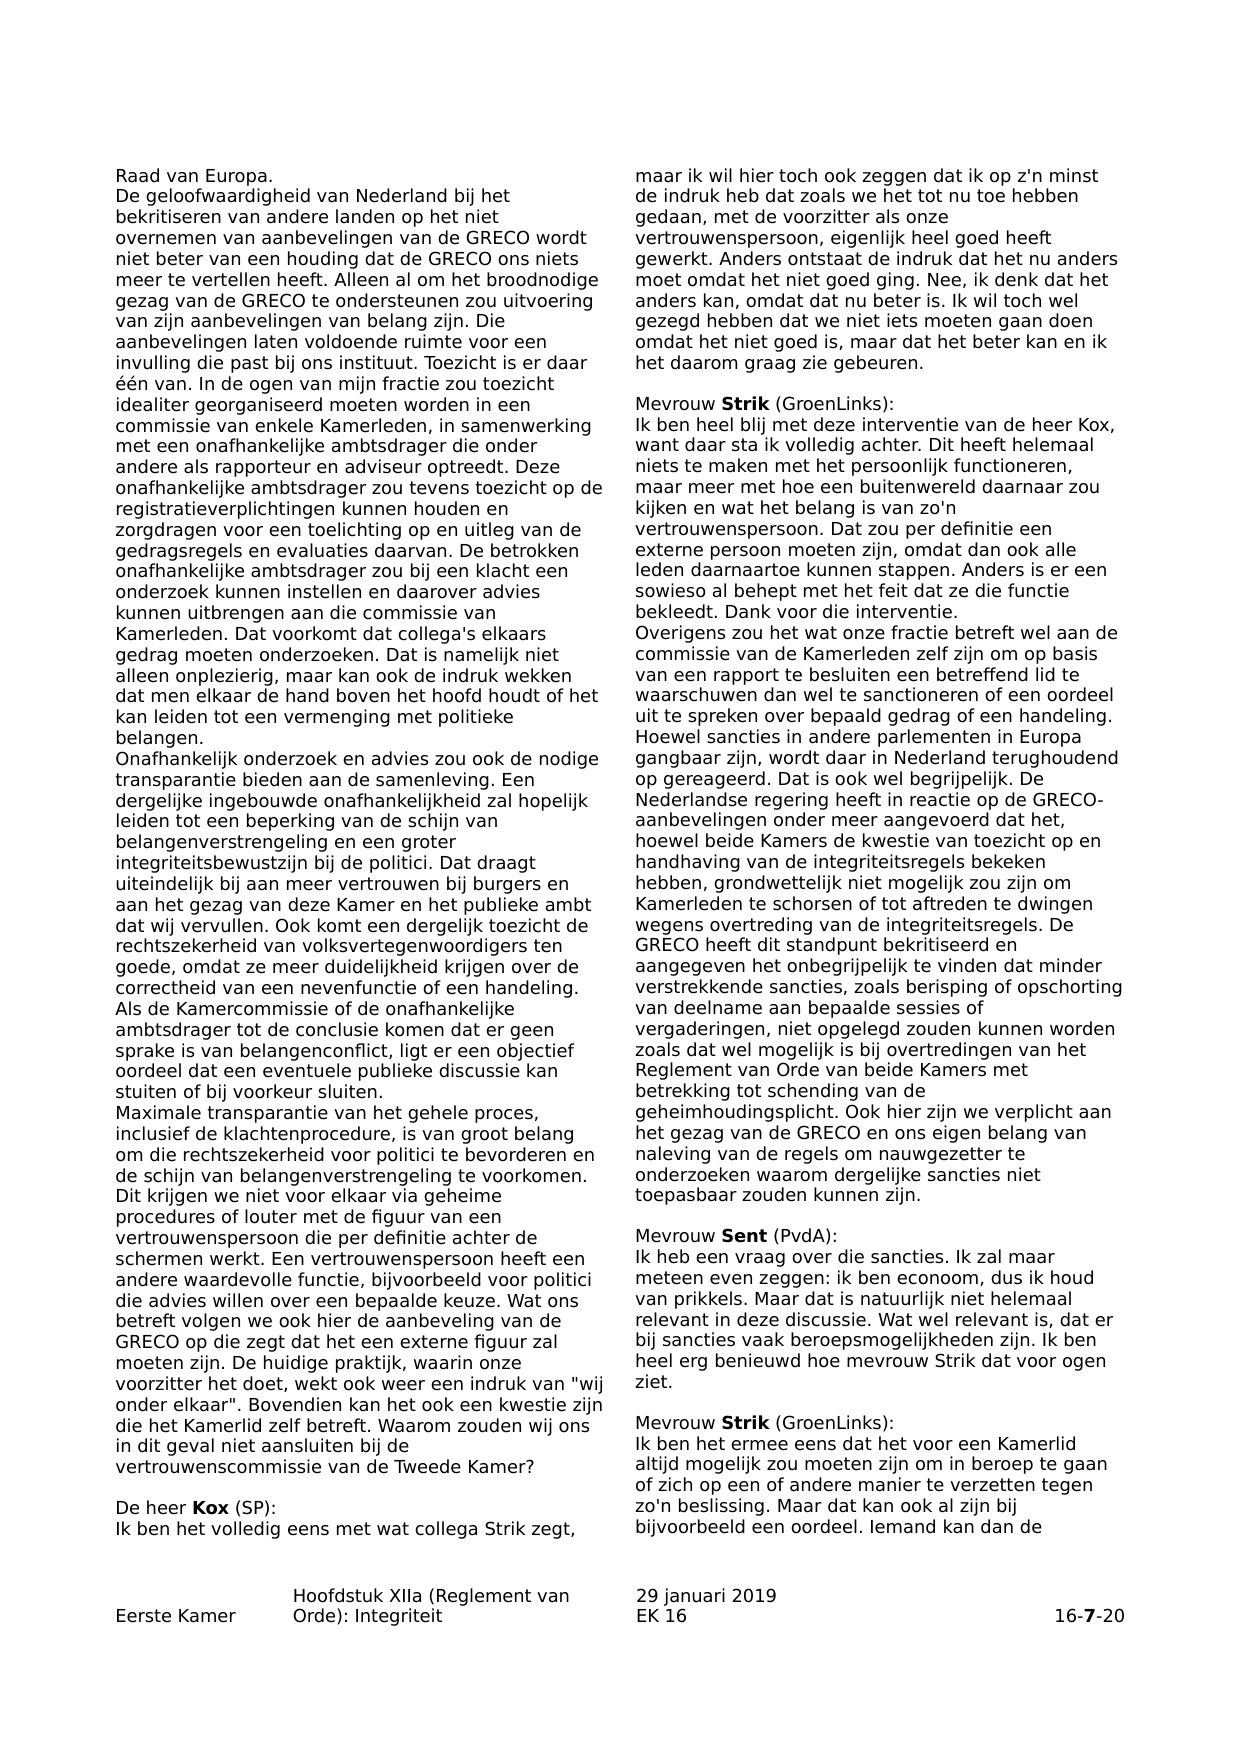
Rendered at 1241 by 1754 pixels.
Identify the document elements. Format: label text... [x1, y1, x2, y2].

text Onafhankelijk onderzoek en advies zou ook de nodige transparantie bieden aan de samenleving. Een dergelijke ingebouwde onafhankelijkheid zal hopelijk leiden tot een beperking van de schijn van belangenverstrengeling en een groter integriteitsbewustzijn bij de politici. Dat draagt uiteindelijk bij aan meer vertrouwen bij burgers en aan het gezag van deze Kamer en het publieke ambt dat wij vervullen. Ook komt een dergelijk toezicht de rechtszekerheid van volksvertegenwoordigers ten goede, omdat ze meer duidelijkheid krijgen over de correctheid van een nevenfunctie of een handeling. Als de Kamercommissie of de onafhankelijke ambtsdrager tot de conclusie komen dat er geen sprake is van belangenconflict, ligt er een objectief oordeel dat een eventuele publieke discussie kan stuiten of bij voorkeur sluiten. [115, 749, 605, 1103]
text maar ik wil hier toch ook zeggen dat ik op z'n minst de indruk heb dat zoals we het tot nu toe hebben gedaan, met de voorzitter als onze vertrouwenspersoon, eigenlijk heel goed heeft gewerkt. Anders ontstaat de indruk dat het nu anders moet omdat het niet goed ging. Nee, ik denk dat het anders kan, omdat dat nu beter is. Ik wil toch wel gezegd hebben dat we niet iets moeten gaan doen omdat het niet goed is, maar dat het beter kan en ik het daarom graag zie gebeuren. [635, 165, 1125, 374]
text Ik ben heel blij met deze interventie van de heer Kox, want daar sta ik volledig achter. Dit heeft helemaal niets te maken met het persoonlijk functioneren, maar meer met hoe een buitenwereld daarnaar zou kijken en wat het belang is van zo'n vertrouwenspersoon. Dat zou per definitie een externe persoon moeten zijn, omdat dan ook alle leden daarnaartoe kunnen stappen. Anders is er een sowieso al behept met het feit dat ze die functie bekleedt. Dank voor die interventie. [635, 414, 1125, 623]
text Maximale transparantie van het gehele proces, inclusief de klachtenprocedure, is van groot belang om die rechtszekerheid voor politici te bevorderen en de schijn van belangenverstrengeling te voorkomen. Dit krijgen we niet voor elkaar via geheime procedures of louter met de figuur van een vertrouwenspersoon die per definitie achter de schermen werkt. Een vertrouwenspersoon heeft een andere waardevolle functie, bijvoorbeeld voor politici die advies willen over een bepaalde keuze. Wat ons betreft volgen we ook hier de aanbeveling van de GRECO op die zegt dat het een externe figuur zal moeten zijn. De huidige praktijk, waarin onze voorzitter het doet, wekt ook weer een indruk van "wij onder elkaar". Bovendien kan het ook een kwestie zijn die het Kamerlid zelf betreft. Waarom zouden wij ons in dit geval niet aansluiten bij de vertrouwenscommissie van de Tweede Kamer? [115, 1103, 605, 1478]
text Ik ben het ermee eens dat het voor een Kamerlid altijd mogelijk zou moeten zijn om in beroep te gaan of zich op een of andere manier te verzetten tegen zo'n beslissing. Maar dat kan ook al zijn bij bijvoorbeeld een oordeel. Iemand kan dan de [635, 1433, 1125, 1537]
text Raad van Europa. [115, 165, 605, 186]
text De heer Kox (SP): [115, 1498, 605, 1518]
text Ik ben het volledig eens met wat collega Strik zegt, [115, 1518, 605, 1539]
text Ik heb een vraag over die sancties. Ik zal maar meteen even zeggen: ik ben econoom, dus ik houd van prikkels. Maar dat is natuurlijk niet helemaal relevant in deze discussie. Wat wel relevant is, dat er bij sancties vaak beroepsmogelijkheden zijn. Ik ben heel erg benieuwd hoe mevrouw Strik dat voor ogen ziet. [635, 1247, 1125, 1393]
text Mevrouw Sent (PvdA): [635, 1226, 1125, 1247]
text Mevrouw Strik (GroenLinks): [635, 394, 1125, 414]
text De geloofwaardigheid van Nederland bij het bekritiseren van andere landen op het niet overnemen van aanbevelingen van de GRECO wordt niet beter van een houding dat de GRECO ons niets meer te vertellen heeft. Alleen al om het broodnodige gezag van de GRECO te ondersteunen zou uitvoering van zijn aanbevelingen van belang zijn. Die aanbevelingen laten voldoende ruimte voor een invulling die past bij ons instituut. Toezicht is er daar één van. In de ogen van mijn fractie zou toezicht idealiter georganiseerd moeten worden in een commissie van enkele Kamerleden, in samenwerking met een onafhankelijke ambtsdrager die onder andere als rapporteur en adviseur optreedt. Deze onafhankelijke ambtsdrager zou tevens toezicht op de registratieverplichtingen kunnen houden en zorgdragen voor een toelichting op en uitleg van de gedragsregels en evaluaties daarvan. De betrokken onafhankelijke ambtsdrager zou bij een klacht een onderzoek kunnen instellen en daarover advies kunnen uitbrengen aan die commissie van Kamerleden. Dat voorkomt dat collega's elkaars gedrag moeten onderzoeken. Dat is namelijk niet alleen onplezierig, maar kan ook de indruk wekken dat men elkaar de hand boven het hoofd houdt of het kan leiden tot een vermenging met politieke belangen. [115, 186, 605, 749]
text Mevrouw Strik (GroenLinks): [635, 1413, 1125, 1433]
text Overigens zou het wat onze fractie betreft wel aan de commissie van de Kamerleden zelf zijn om op basis van een rapport te besluiten een betreffend lid te waarschuwen dan wel te sanctioneren of een oordeel uit te spreken over bepaald gedrag of een handeling. Hoewel sancties in andere parlementen in Europa gangbaar zijn, wordt daar in Nederland terughoudend op gereageerd. Dat is ook wel begrijpelijk. De Nederlandse regering heeft in reactie op de GRECO-aanbevelingen onder meer aangevoerd dat het, hoewel beide Kamers de kwestie van toezicht op en handhaving van de integriteitsregels bekeken hebben, grondwettelijk niet mogelijk zou zijn om Kamerleden te schorsen of tot aftreden te dwingen wegens overtreding van de integriteitsregels. De GRECO heeft dit standpunt bekritiseerd en aangegeven het onbegrijpelijk te vinden dat minder verstrekkende sancties, zoals berisping of opschorting van deelname aan bepaalde sessies of vergaderingen, niet opgelegd zouden kunnen worden zoals dat wel mogelijk is bij overtredingen van het Reglement van Orde van beide Kamers met betrekking tot schending van de geheimhoudingsplicht. Ook hier zijn we verplicht aan het gezag van de GRECO en ons eigen belang van naleving van de regels om nauwgezetter te onderzoeken waarom dergelijke sancties niet toepasbaar zouden kunnen zijn. [635, 623, 1125, 1206]
